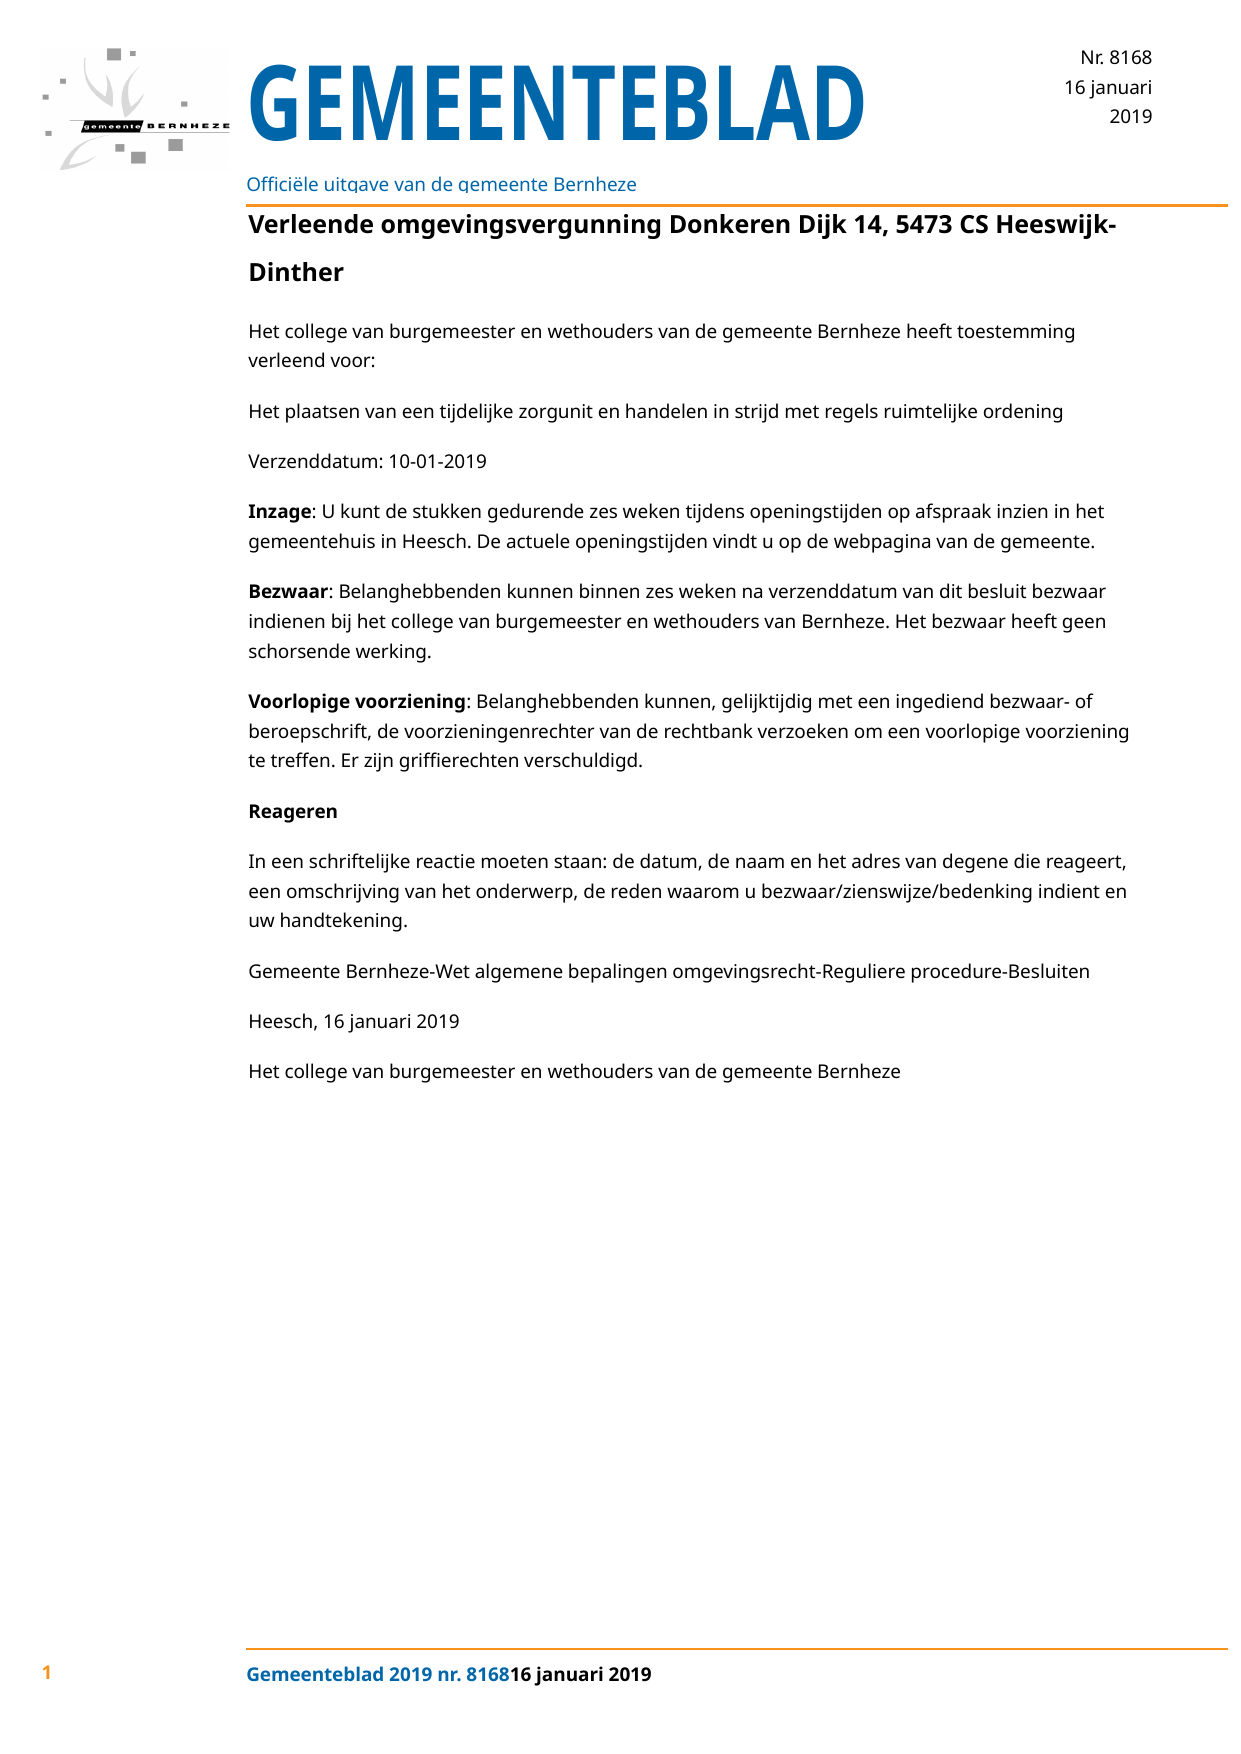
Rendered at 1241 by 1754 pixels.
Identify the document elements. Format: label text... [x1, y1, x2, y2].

text Inzage: U kunt de stukken gedurende zes weken tijdens openingstijden op afspraak inzien in het gemeentehuis in Heesch. De actuele openingstijden vindt u op de webpagina van de gemeente. [248, 499, 1152, 554]
text Verleende omgevingsvergunning Donkeren Dijk 14, 5473 CS Heeswijk-Dinther [248, 207, 1152, 288]
text Gemeente Bernheze-Wet algemene bepalingen omgevingsrecht-Reguliere procedure-Besluiten [248, 958, 1152, 984]
text Verzenddatum: 10-01-2019 [248, 448, 1152, 474]
text Het college van burgemeester en wethouders van de gemeente Bernheze [248, 1059, 1152, 1084]
text Bezwaar: Belanghebbenden kunnen binnen zes weken na verzenddatum van dit besluit bezwaar indienen bij het college van burgemeester en wethouders van Bernheze. Het bezwaar heeft geen schorsende werking. [248, 579, 1152, 664]
text In een schriftelijke reactie moeten staan: de datum, de naam en het adres van degene die reageert, een omschrijving van het onderwerp, de reden waarom u bezwaar/zienswijze/bedenking indient en uw handtekening. [248, 848, 1152, 933]
text Het college van burgemeester en wethouders van de gemeente Bernheze heeft toestemming verleend voor: [248, 318, 1152, 373]
text Voorlopige voorziening: Belanghebbenden kunnen, gelijktijdig met een ingediend bezwaar- of beroepschrift, de voorzieningenrechter van de rechtbank verzoeken om een voorlopige voorziening te treffen. Er zijn griffierechten verschuldigd. [248, 688, 1152, 773]
text Het plaatsen van een tijdelijke zorgunit en handelen in strijd met regels ruimtelijke ordening [248, 398, 1152, 424]
text Reageren [248, 798, 1152, 824]
picture [41, 47, 231, 172]
text Heesch, 16 januari 2019 [248, 1008, 1152, 1034]
